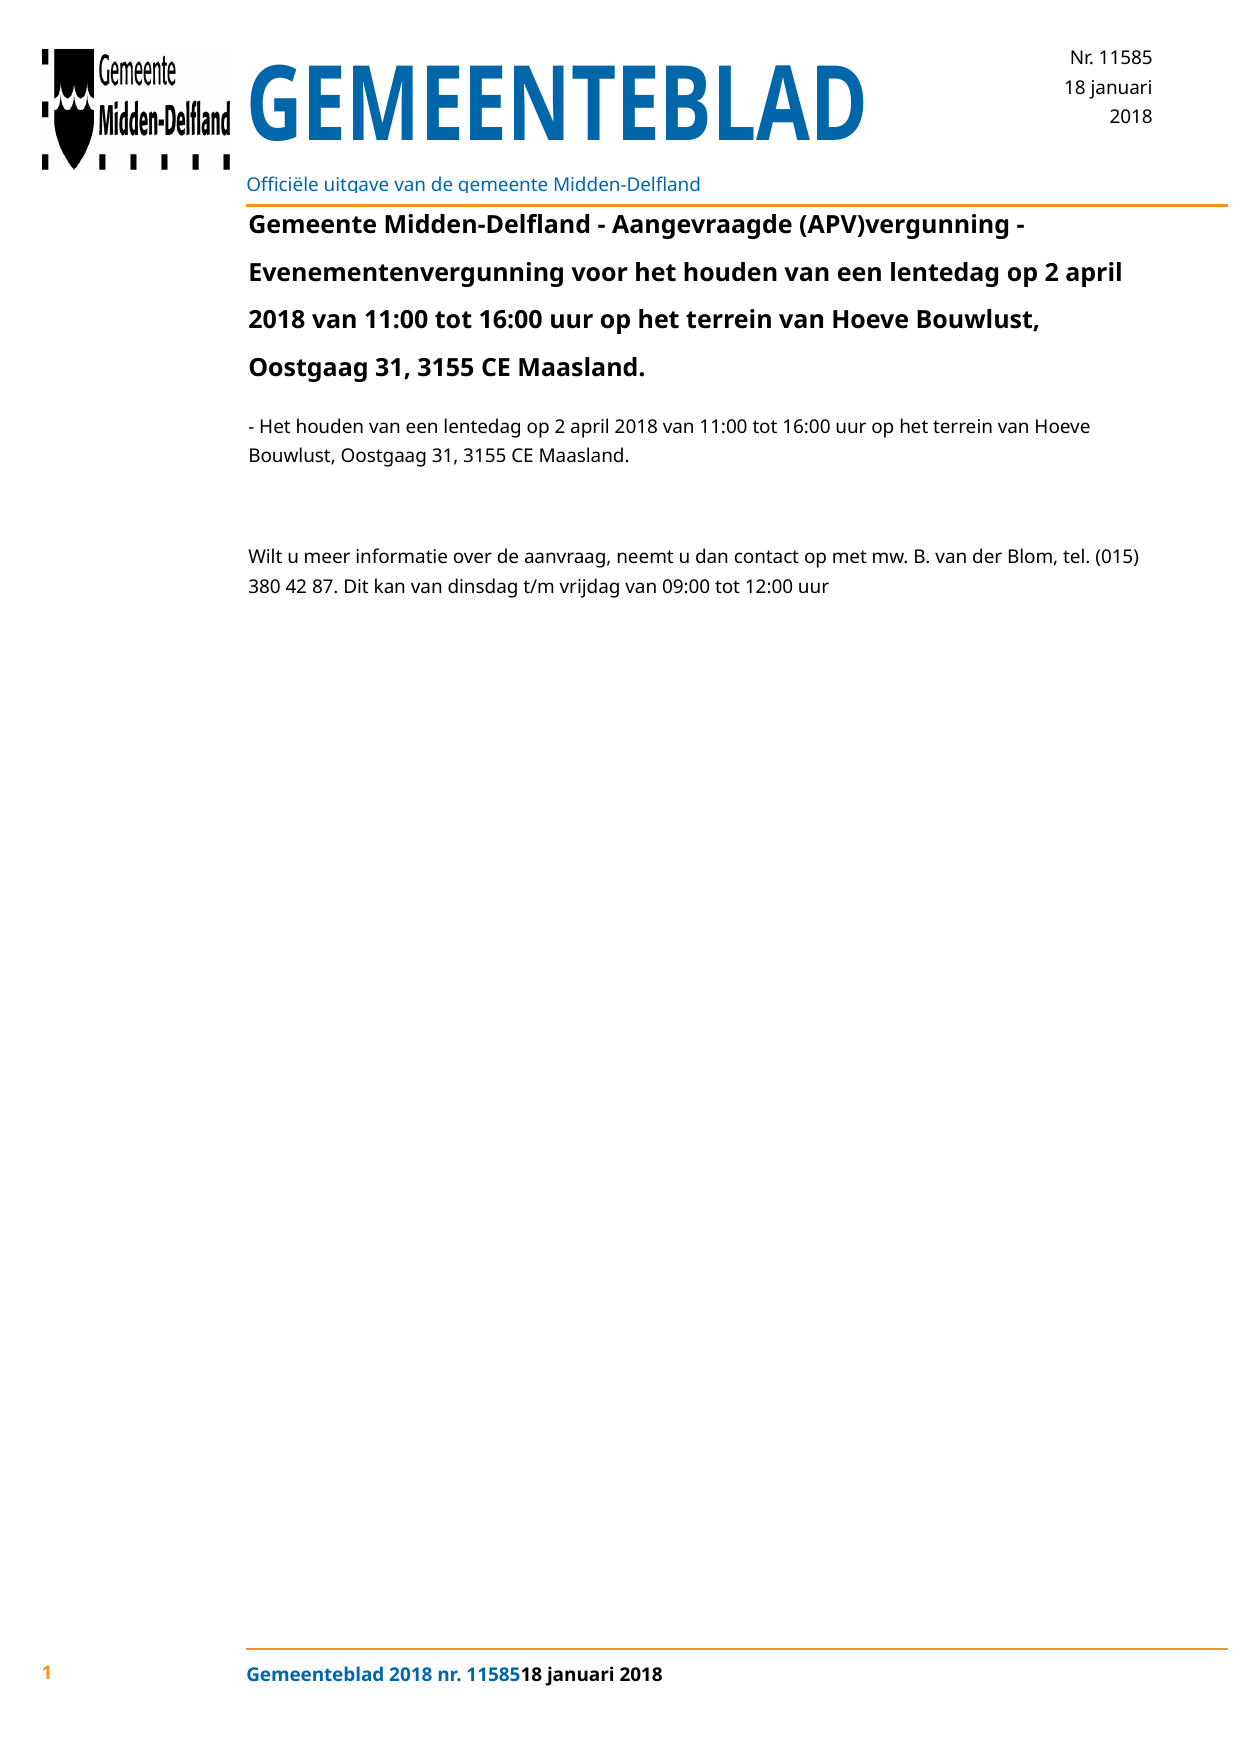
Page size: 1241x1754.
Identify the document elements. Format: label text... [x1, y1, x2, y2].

text - Het houden van een lentedag op 2 april 2018 van 11:00 tot 16:00 uur op het terrein van Hoeve Bouwlust, Oostgaag 31, 3155 CE Maasland. [248, 413, 1152, 468]
picture [41, 47, 231, 172]
text Wilt u meer informatie over de aanvraag, neemt u dan contact op met mw. B. van der Blom, tel. (015) 380 42 87. Dit kan van dinsdag t/m vrijdag van 09:00 tot 12:00 uur [248, 543, 1152, 599]
text Gemeente Midden-Delfland - Aangevraagde (APV)vergunning - Evenementenvergunning voor het houden van een lentedag op 2 april 2018 van 11:00 tot 16:00 uur op het terrein van Hoeve Bouwlust, Oostgaag 31, 3155 CE Maasland. [248, 207, 1152, 384]
